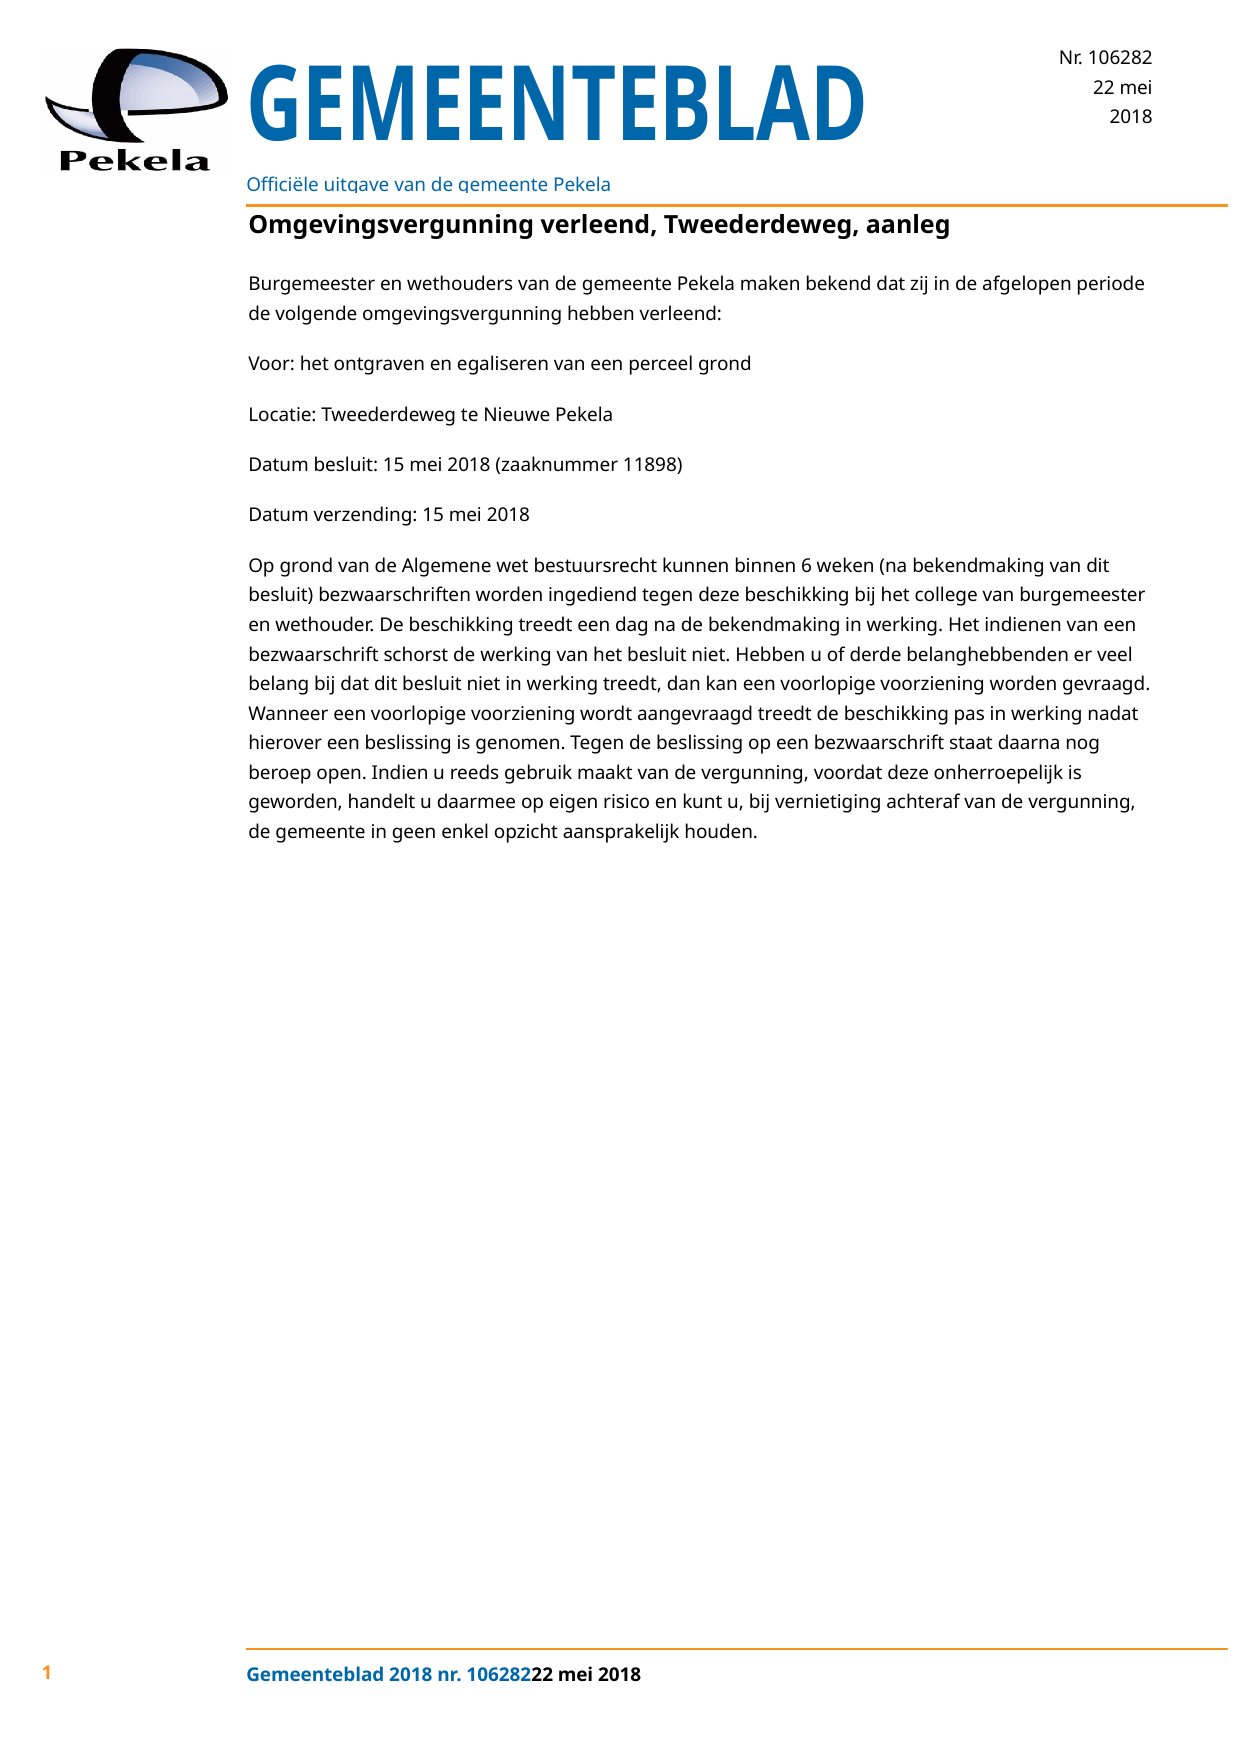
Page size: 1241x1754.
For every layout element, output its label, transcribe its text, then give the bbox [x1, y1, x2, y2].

picture [41, 47, 231, 172]
text Omgevingsvergunning verleend, Tweederdeweg, aanleg [248, 207, 1152, 241]
text Op grond van de Algemene wet bestuursrecht kunnen binnen 6 weken (na bekendmaking van dit besluit) bezwaarschriften worden ingediend tegen deze beschikking bij het college van burgemeester en wethouder. De beschikking treedt een dag na de bekendmaking in werking. Het indienen van een bezwaarschrift schorst de werking van het besluit niet. Hebben u of derde belanghebbenden er veel belang bij dat dit besluit niet in werking treedt, dan kan een voorlopige voorziening worden gevraagd. Wanneer een voorlopige voorziening wordt aangevraagd treedt de beschikking pas in werking nadat hierover een beslissing is genomen. Tegen de beslissing op een bezwaarschrift staat daarna nog beroep open. Indien u reeds gebruik maakt van de vergunning, voordat deze onherroepelijk is geworden, handelt u daarmee op eigen risico en kunt u, bij vernietiging achteraf van de vergunning, de gemeente in geen enkel opzicht aansprakelijk houden. [248, 552, 1152, 844]
text Locatie: Tweederdeweg te Nieuwe Pekela [248, 401, 1152, 426]
text Burgemeester en wethouders van de gemeente Pekela maken bekend dat zij in de afgelopen periode de volgende omgevingsvergunning hebben verleend: [248, 270, 1152, 326]
text Datum besluit: 15 mei 2018 (zaaknummer 11898) [248, 451, 1152, 477]
text Datum verzending: 15 mei 2018 [248, 502, 1152, 527]
text Voor: het ontgraven en egaliseren van een perceel grond [248, 350, 1152, 376]
